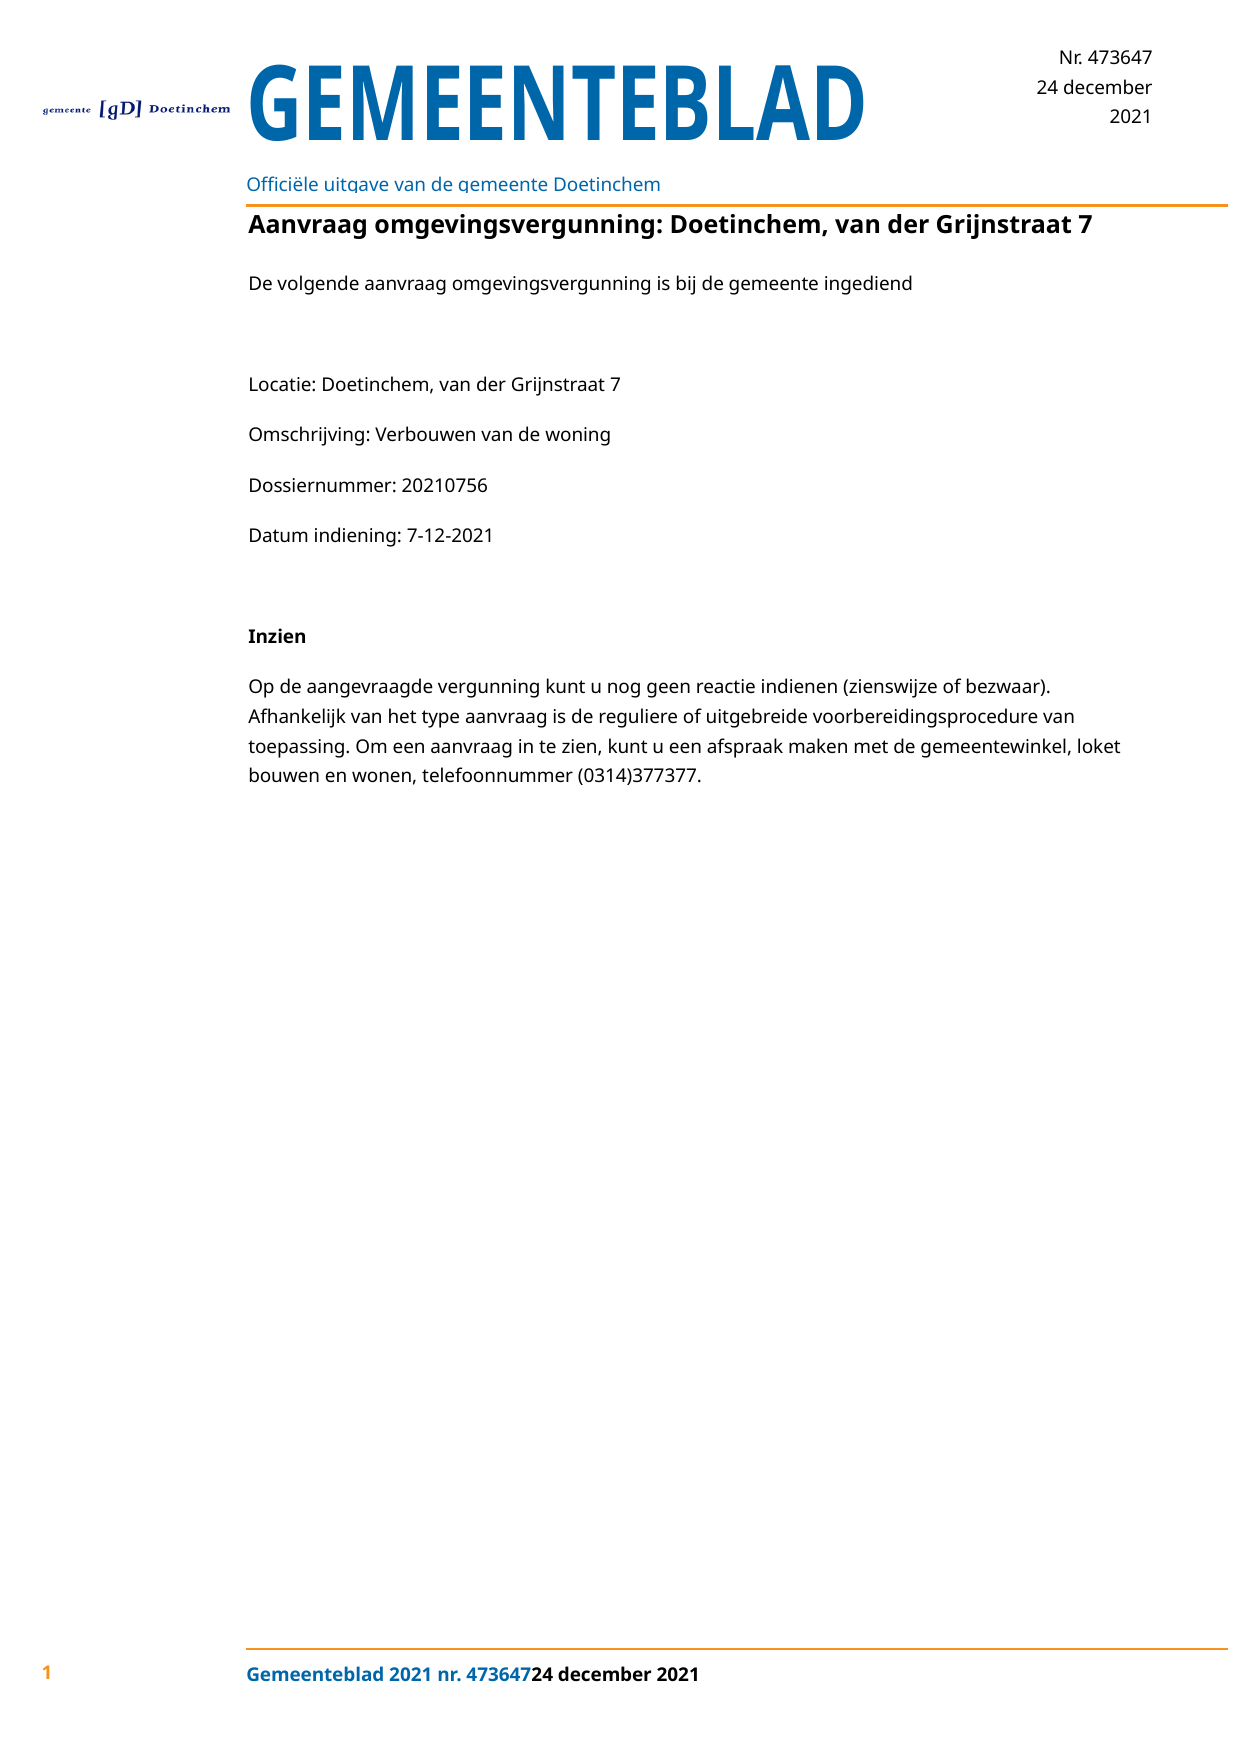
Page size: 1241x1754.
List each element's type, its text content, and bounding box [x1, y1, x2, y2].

text Locatie: Doetinchem, van der Grijnstraat 7 [248, 371, 1152, 397]
text De volgende aanvraag omgevingsvergunning is bij de gemeente ingediend [248, 270, 1152, 296]
text Omschrijving: Verbouwen van de woning [248, 422, 1152, 447]
text Dossiernummer: 20210756 [248, 472, 1152, 498]
text Op de aangevraagde vergunning kunt u nog geen reactie indienen (zienswijze of bezwaar). Afhankelijk van het type aanvraag is de reguliere of uitgebreide voorbereidingsprocedure van toepassing. Om een aanvraag in te zien, kunt u een afspraak maken met de gemeentewinkel, loket bouwen en wonen, telefoonnummer (0314)377377. [248, 674, 1152, 788]
text Aanvraag omgevingsvergunning: Doetinchem, van der Grijnstraat 7 [248, 207, 1152, 241]
text Inzien [248, 623, 1152, 649]
picture [41, 47, 231, 172]
text Datum indiening: 7-12-2021 [248, 522, 1152, 548]
